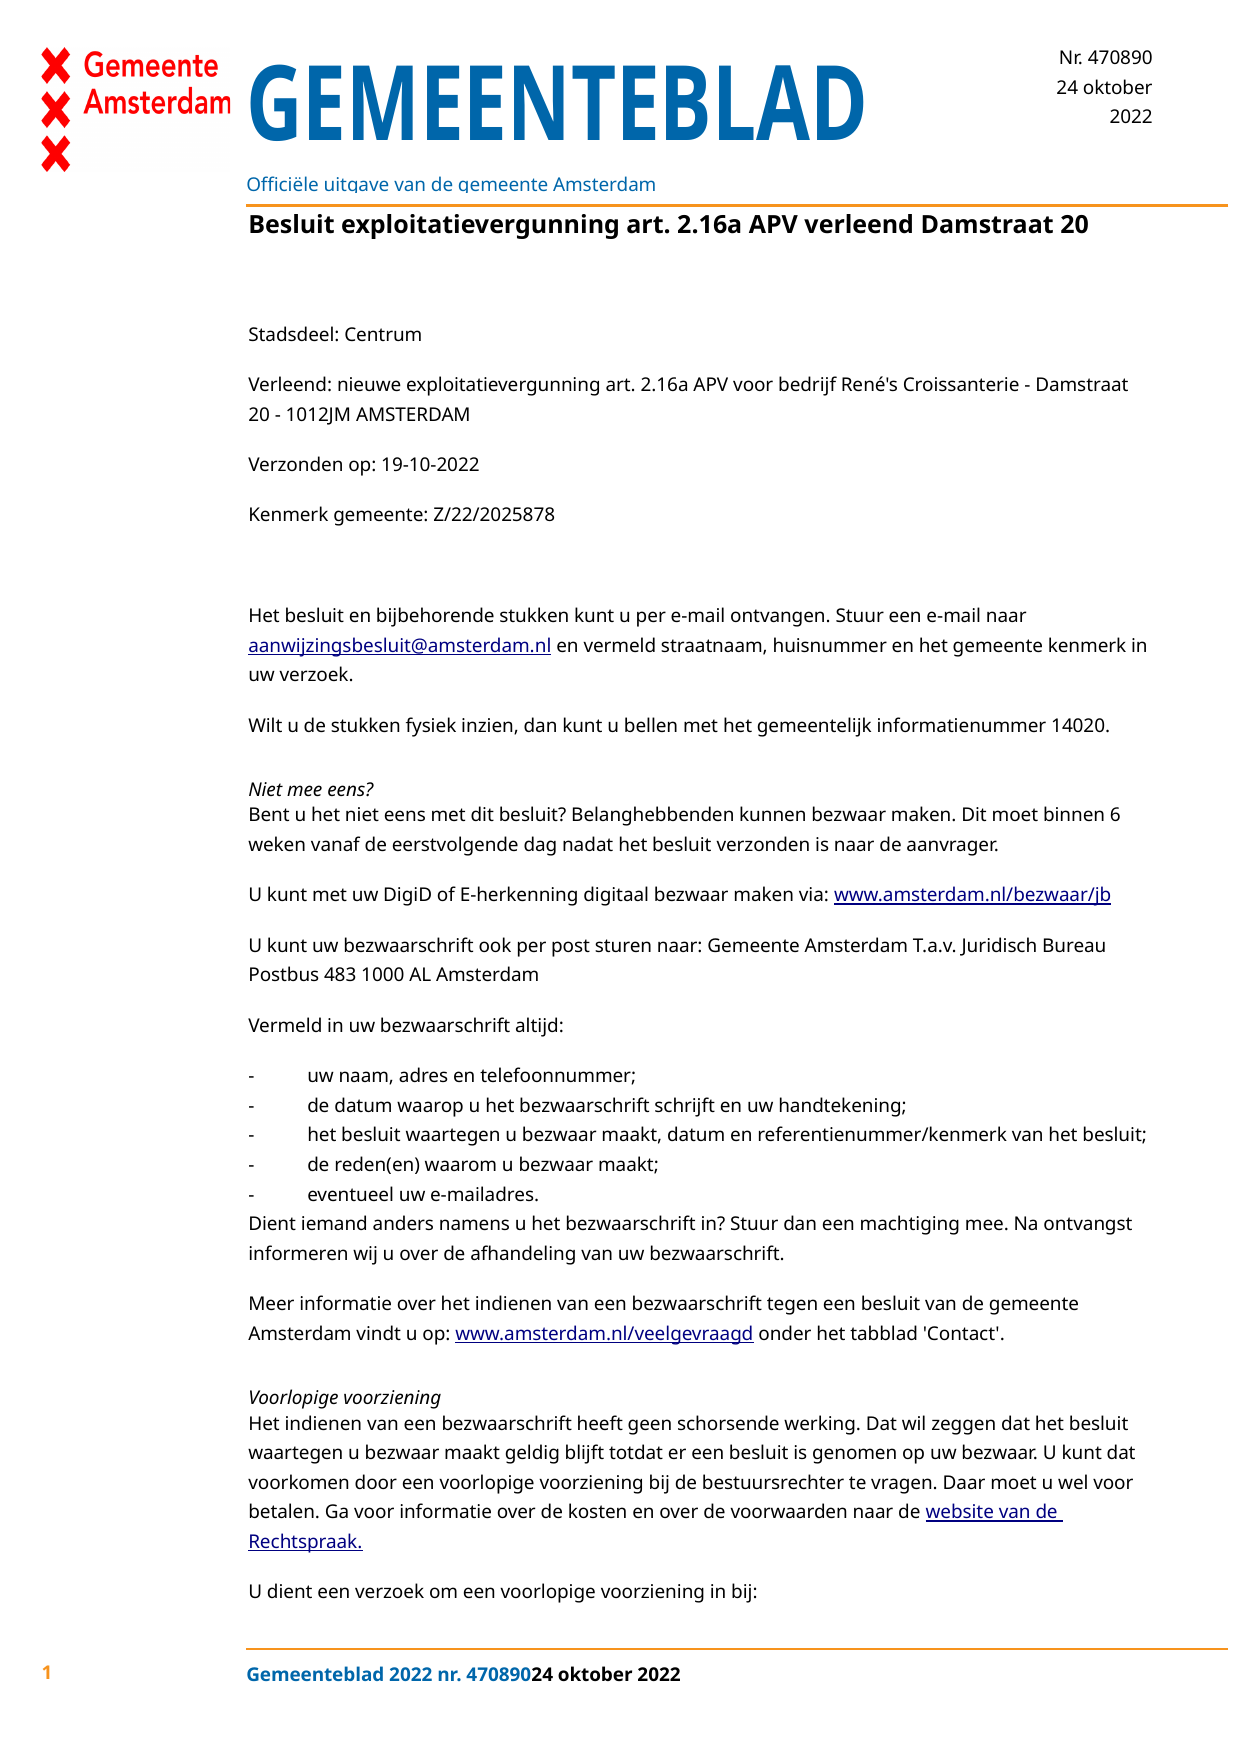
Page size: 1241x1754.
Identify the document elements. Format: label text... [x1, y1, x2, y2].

text Bent u het niet eens met dit besluit? Belanghebbenden kunnen bezwaar maken. Dit moet binnen 6 weken vanaf de eerstvolgende dag nadat het besluit verzonden is naar de aanvrager. [248, 802, 1152, 857]
text Stadsdeel: Centrum [248, 321, 1152, 346]
list uw naam, adres en telefoonnummer; [248, 1062, 1152, 1088]
text Dient iemand anders namens u het bezwaarschrift in? Stuur dan een machtiging mee. Na ontvangst informeren wij u over de afhandeling van uw bezwaarschrift. [248, 1210, 1152, 1266]
list het besluit waartegen u bezwaar maakt, datum en referentienummer/kenmerk van het besluit; [248, 1122, 1152, 1147]
text Verzonden op: 19-10-2022 [248, 451, 1152, 477]
text Niet mee eens? [248, 776, 1152, 802]
list de reden(en) waarom u bezwaar maakt; [248, 1151, 1152, 1177]
text Besluit exploitatievergunning art. 2.16a APV verleend Damstraat 20 [248, 207, 1152, 241]
text Het indienen van een bezwaarschrift heeft geen schorsende werking. Dat wil zeggen dat het besluit waartegen u bezwaar maakt geldig blijft totdat er een besluit is genomen op uw bezwaar. U kunt dat voorkomen door een voorlopige voorziening bij de bestuursrechter te vragen. Daar moet u wel voor betalen. Ga voor informatie over de kosten en over de voorwaarden naar de website van de Rechtspraak. [248, 1410, 1152, 1554]
text Verleend: nieuwe exploitatievergunning art. 2.16a APV voor bedrijf René's Croissanterie - Damstraat 20 - 1012JM AMSTERDAM [248, 371, 1152, 426]
text Meer informatie over het indienen van een bezwaarschrift tegen een besluit van de gemeente Amsterdam vindt u op: www.amsterdam.nl/veelgevraagd onder het tabblad 'Contact'. [248, 1290, 1152, 1346]
text Wilt u de stukken fysiek inzien, dan kunt u bellen met het gemeentelijk informatienummer 14020. [248, 712, 1152, 738]
text Voorlopige voorziening [248, 1384, 1152, 1410]
text U dient een verzoek om een voorlopige voorziening in bij: [248, 1578, 1152, 1604]
text Het besluit en bijbehorende stukken kunt u per e-mail ontvangen. Stuur een e-mail naar aanwijzingsbesluit@amsterdam.nl en vermeld straatnaam, huisnummer en het gemeente kenmerk in uw verzoek. [248, 602, 1152, 687]
picture [41, 47, 231, 172]
text Kenmerk gemeente: Z/22/2025878 [248, 502, 1152, 527]
text Vermeld in uw bezwaarschrift altijd: [248, 1012, 1152, 1038]
list eventueel uw e-mailadres. [248, 1181, 1152, 1207]
text U kunt uw bezwaarschrift ook per post sturen naar: Gemeente Amsterdam T.a.v. Juridisch Bureau Postbus 483 1000 AL Amsterdam [248, 932, 1152, 987]
text U kunt met uw DigiD of E-herkenning digitaal bezwaar maken via: www.amsterdam.nl/bezwaar/jb [248, 882, 1152, 907]
list de datum waarop u het bezwaarschrift schrijft en uw handtekening; [248, 1092, 1152, 1118]
